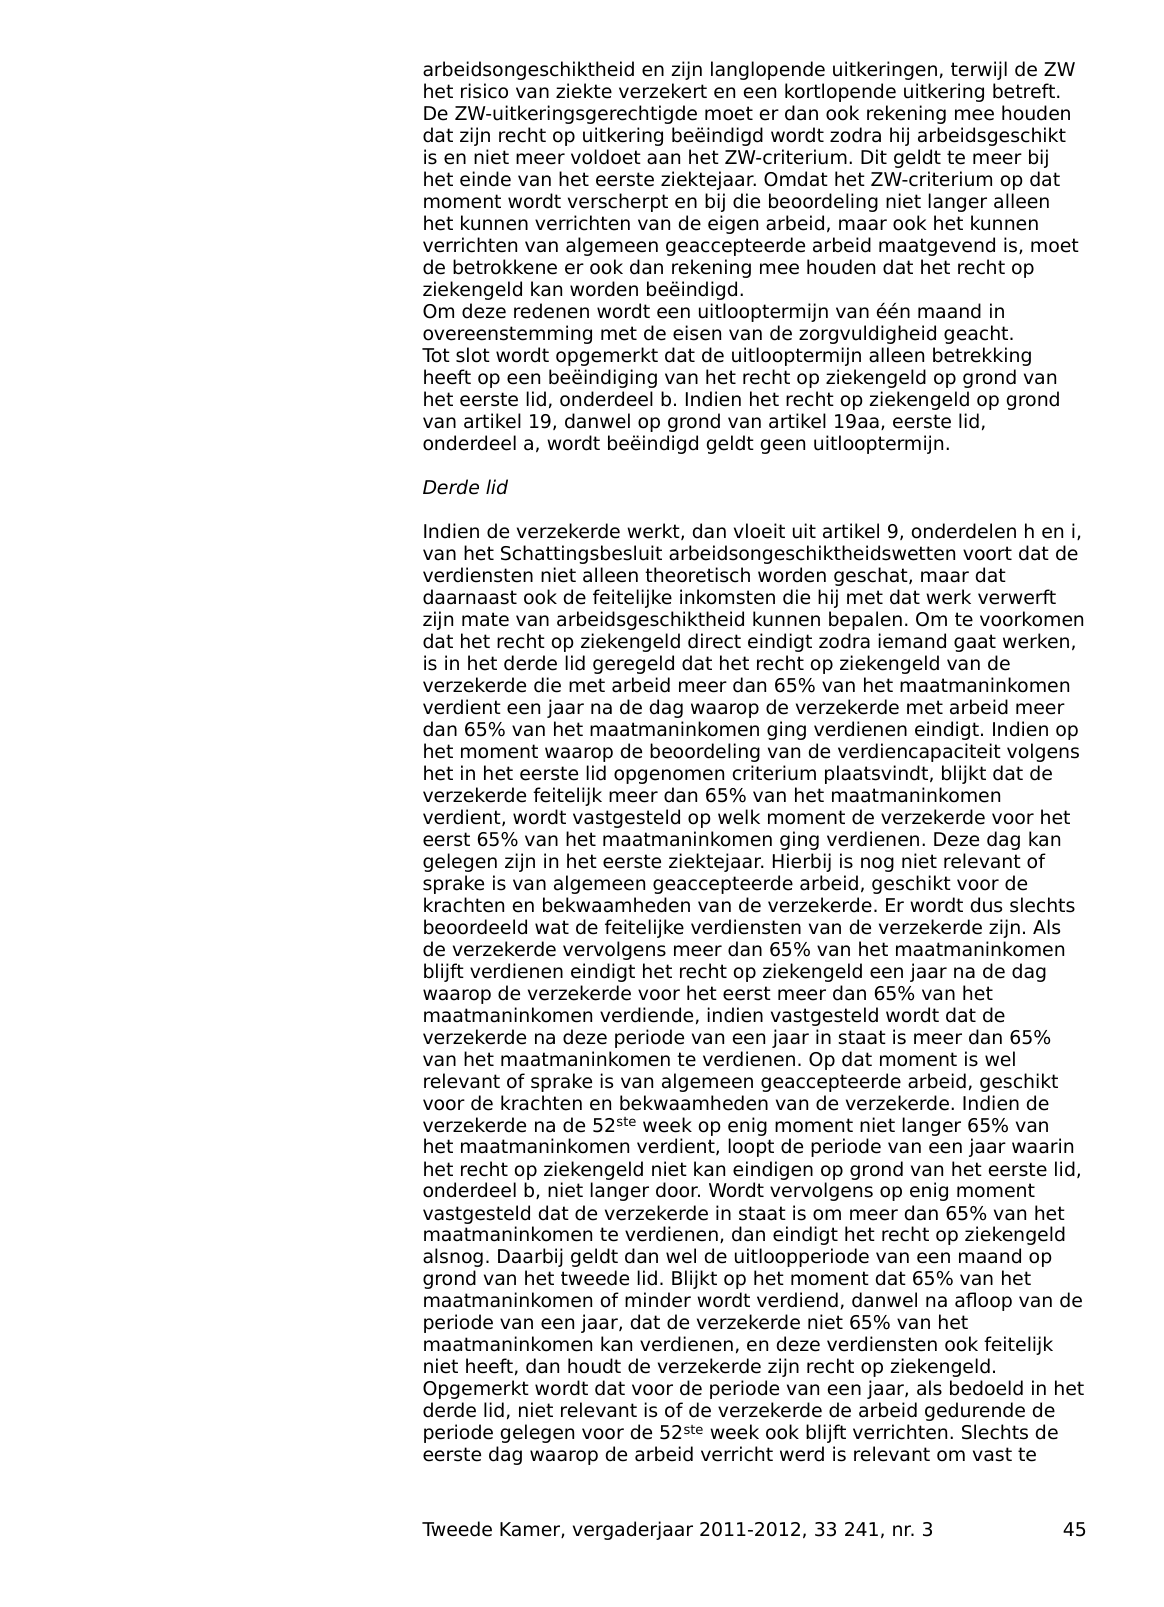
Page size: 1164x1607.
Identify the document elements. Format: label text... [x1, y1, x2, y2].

text Opgemerkt wordt dat voor de periode van een jaar, als bedoeld in het derde lid, niet relevant is of de verzekerde de arbeid gedurende de periode gelegen voor de 52ste week ook blijft verrichten. Slechts de eerste dag waarop de arbeid verricht werd is relevant om vast te [422, 1378, 1087, 1466]
subtitle Derde lid [422, 477, 1087, 499]
text Indien de verzekerde werkt, dan vloeit uit artikel 9, onderdelen h en i, van het Schattingsbesluit arbeidsongeschiktheidswetten voort dat de verdiensten niet alleen theoretisch worden geschat, maar dat daarnaast ook de feitelijke inkomsten die hij met dat werk verwerft zijn mate van arbeidsgeschiktheid kunnen bepalen. Om te voorkomen dat het recht op ziekengeld direct eindigt zodra iemand gaat werken, is in het derde lid geregeld dat het recht op ziekengeld van de verzekerde die met arbeid meer dan 65% van het maatmaninkomen verdient een jaar na de dag waarop de verzekerde met arbeid meer dan 65% van het maatmaninkomen ging verdienen eindigt. Indien op het moment waarop de beoordeling van de verdiencapaciteit volgens het in het eerste lid opgenomen criterium plaatsvindt, blijkt dat de verzekerde feitelijk meer dan 65% van het maatmaninkomen verdient, wordt vastgesteld op welk moment de verzekerde voor het eerst 65% van het maatmaninkomen ging verdienen. Deze dag kan gelegen zijn in het eerste ziektejaar. Hierbij is nog niet relevant of sprake is van algemeen geaccepteerde arbeid, geschikt voor de krachten en bekwaamheden van de verzekerde. Er wordt dus slechts beoordeeld wat de feitelijke verdiensten van de verzekerde zijn. Als de verzekerde vervolgens meer dan 65% van het maatmaninkomen blijft verdienen eindigt het recht op ziekengeld een jaar na de dag waarop de verzekerde voor het eerst meer dan 65% van het maatmaninkomen verdiende, indien vastgesteld wordt dat de verzekerde na deze periode van een jaar in staat is meer dan 65% van het maatmaninkomen te verdienen. Op dat moment is wel relevant of sprake is van algemeen geaccepteerde arbeid, geschikt voor de krachten en bekwaamheden van de verzekerde. Indien de verzekerde na de 52ste week op enig moment niet langer 65% van het maatmaninkomen verdient, loopt de periode van een jaar waarin het recht op ziekengeld niet kan eindigen op grond van het eerste lid, onderdeel b, niet langer door. Wordt vervolgens op enig moment vastgesteld dat de verzekerde in staat is om meer dan 65% van het maatmaninkomen te verdienen, dan eindigt het recht op ziekengeld alsnog. Daarbij geldt dan wel de uitloopperiode van een maand op grond van het tweede lid. Blijkt op het moment dat 65% van het maatmaninkomen of minder wordt verdiend, danwel na afloop van de periode van een jaar, dat de verzekerde niet 65% van het maatmaninkomen kan verdienen, en deze verdiensten ook feitelijk niet heeft, dan houdt de verzekerde zijn recht op ziekengeld. [422, 521, 1087, 1378]
text Om deze redenen wordt een uitlooptermijn van één maand in overeenstemming met de eisen van de zorgvuldigheid geacht. [422, 301, 1087, 345]
text arbeidsongeschiktheid en zijn langlopende uitkeringen, terwijl de ZW het risico van ziekte verzekert en een kortlopende uitkering betreft. De ZW-uitkeringsgerechtigde moet er dan ook rekening mee houden dat zijn recht op uitkering beëindigd wordt zodra hij arbeidsgeschikt is en niet meer voldoet aan het ZW-criterium. Dit geldt te meer bij het einde van het eerste ziektejaar. Omdat het ZW-criterium op dat moment wordt verscherpt en bij die beoordeling niet langer alleen het kunnen verrichten van de eigen arbeid, maar ook het kunnen verrichten van algemeen geaccepteerde arbeid maatgevend is, moet de betrokkene er ook dan rekening mee houden dat het recht op ziekengeld kan worden beëindigd. [422, 59, 1087, 301]
text Tot slot wordt opgemerkt dat de uitlooptermijn alleen betrekking heeft op een beëindiging van het recht op ziekengeld op grond van het eerste lid, onderdeel b. Indien het recht op ziekengeld op grond van artikel 19, danwel op grond van artikel 19aa, eerste lid, onderdeel a, wordt beëindigd geldt geen uitlooptermijn. [422, 345, 1087, 455]
